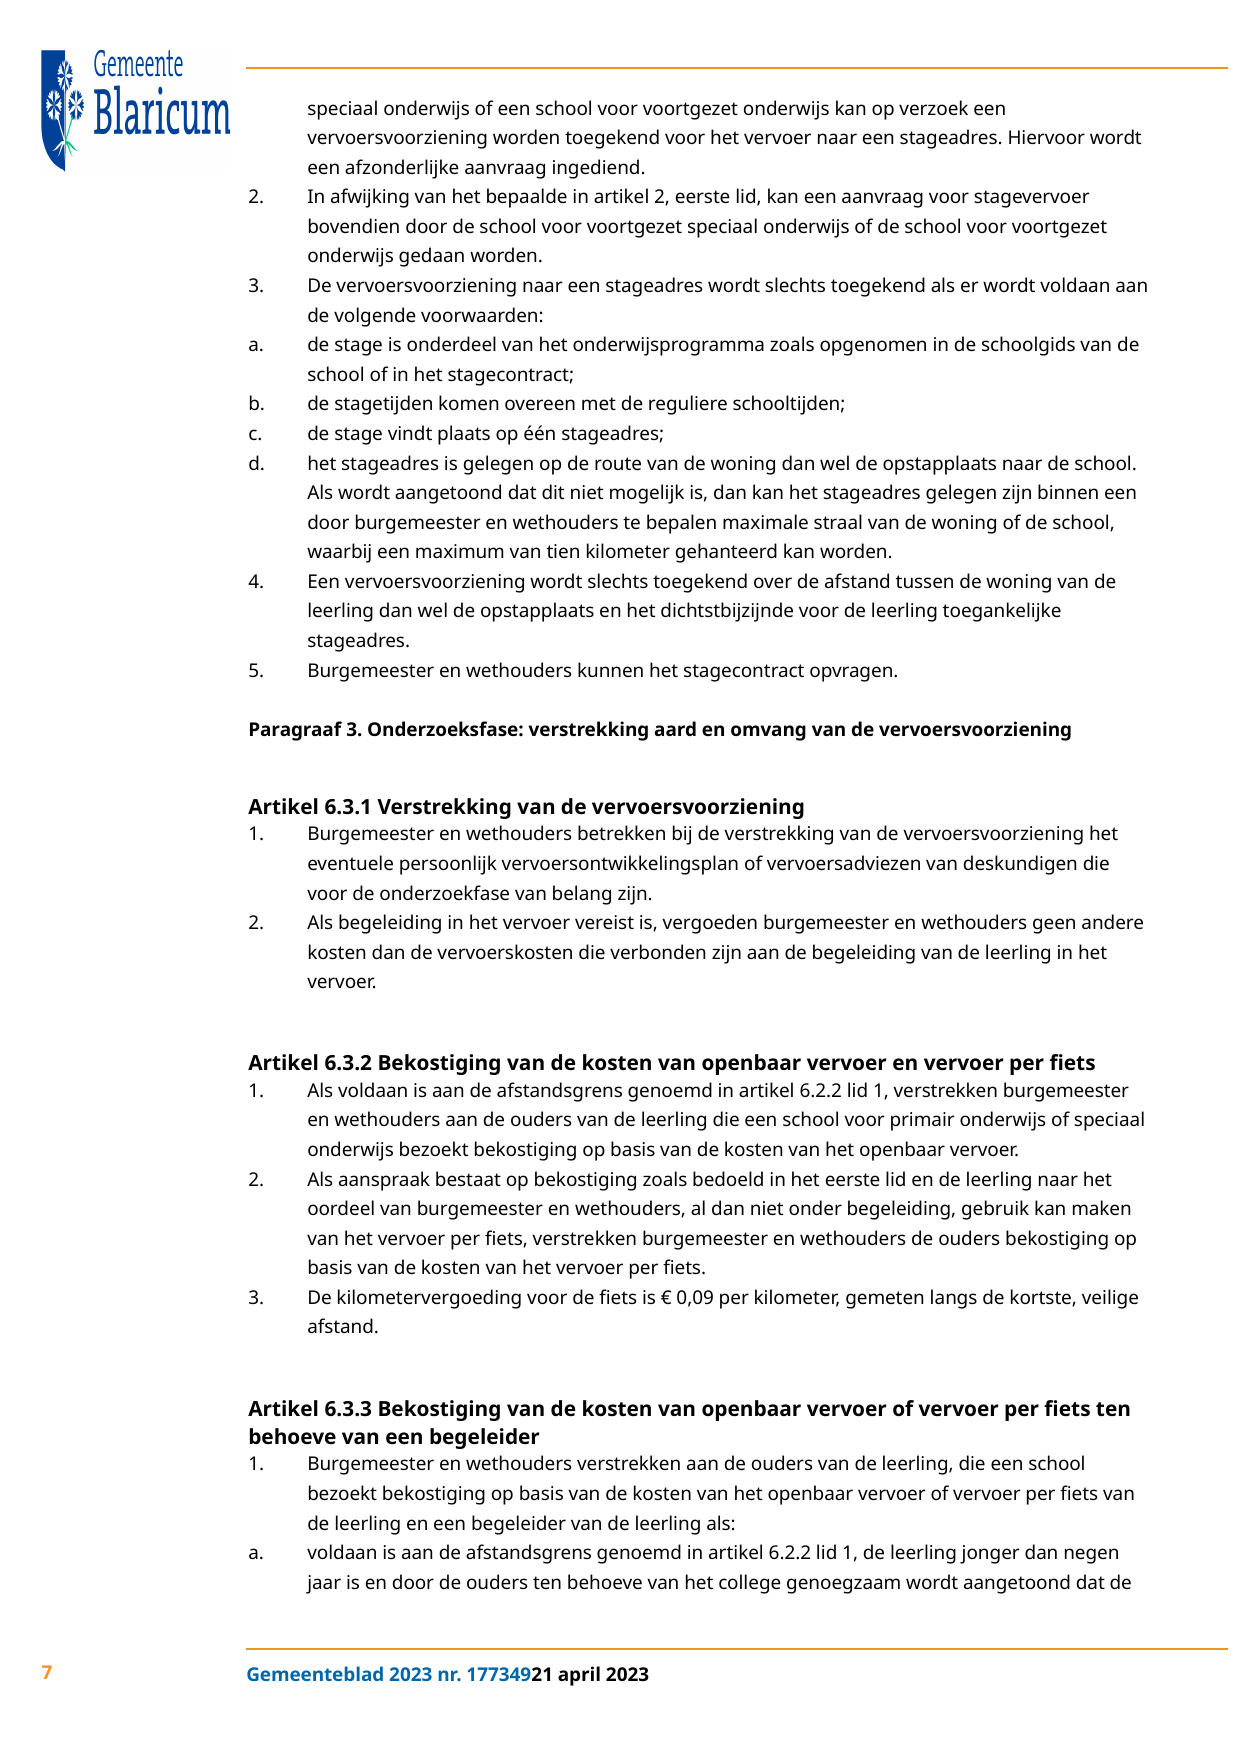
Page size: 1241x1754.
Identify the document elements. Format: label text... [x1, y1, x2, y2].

list Burgemeester en wethouders verstrekken aan de ouders van de leerling, die een school bezoekt bekostiging op basis van de kosten van het openbaar vervoer of vervoer per fiets van de leerling en een begeleider van de leerling als: [248, 1451, 1152, 1535]
list Als voldaan is aan de afstandsgrens genoemd in artikel 6.2.2 lid 1, verstrekken burgemeester en wethouders aan de ouders van de leerling die een school voor primair onderwijs of speciaal onderwijs bezoekt bekostiging op basis van de kosten van het openbaar vervoer. [248, 1077, 1152, 1162]
list De vervoersvoorziening naar een stageadres wordt slechts toegekend als er wordt voldaan aan de volgende voorwaarden: [248, 272, 1152, 328]
text Artikel 6.3.1 Verstrekking van de vervoersvoorziening [248, 792, 1152, 821]
list de stagetijden komen overeen met de reguliere schooltijden; [248, 391, 1152, 416]
list de stage is onderdeel van het onderwijsprogramma zoals opgenomen in de schoolgids van de school of in het stagecontract; [248, 331, 1152, 387]
list In afwijking van het bepaalde in artikel 2, eerste lid, kan een aanvraag voor stagevervoer bovendien door de school voor voortgezet speciaal onderwijs of de school voor voortgezet onderwijs gedaan worden. [248, 183, 1152, 268]
list voldaan is aan de afstandsgrens genoemd in artikel 6.2.2 lid 1, de leerling jonger dan negen jaar is en door de ouders ten behoeve van het college genoegzaam wordt aangetoond dat de [248, 1539, 1152, 1594]
text Paragraaf 3. Onderzoeksfase: verstrekking aard en omvang van de vervoersvoorziening [248, 716, 1152, 742]
list Burgemeester en wethouders kunnen het stagecontract opvragen. [248, 657, 1152, 683]
text Artikel 6.3.2 Bekostiging van de kosten van openbaar vervoer en vervoer per fiets [248, 1048, 1152, 1077]
list de stage vindt plaats op één stageadres; [248, 420, 1152, 446]
list speciaal onderwijs of een school voor voortgezet onderwijs kan op verzoek een vervoersvoorziening worden toegekend voor het vervoer naar een stageadres. Hiervoor wordt een afzonderlijke aanvraag ingediend. [248, 95, 1152, 180]
list De kilometervergoeding voor de fiets is € 0,09 per kilometer, gemeten langs de kortste, veilige afstand. [248, 1284, 1152, 1339]
list Burgemeester en wethouders betrekken bij de verstrekking van de vervoersvoorziening het eventuele persoonlijk vervoersontwikkelingsplan of vervoersadviezen van deskundigen die voor de onderzoekfase van belang zijn. [248, 821, 1152, 906]
list Een vervoersvoorziening wordt slechts toegekend over de afstand tussen de woning van de leerling dan wel de opstapplaats en het dichtstbijzijnde voor de leerling toegankelijke stageadres. [248, 568, 1152, 653]
list Als aanspraak bestaat op bekostiging zoals bedoeld in het eerste lid en de leerling naar het oordeel van burgemeester en wethouders, al dan niet onder begeleiding, gebruik kan maken van het vervoer per fiets, verstrekken burgemeester en wethouders de ouders bekostiging op basis van de kosten van het vervoer per fiets. [248, 1166, 1152, 1280]
list Als begeleiding in het vervoer vereist is, vergoeden burgemeester en wethouders geen andere kosten dan de vervoerskosten die verbonden zijn aan de begeleiding van de leerling in het vervoer. [248, 909, 1152, 994]
text Artikel 6.3.3 Bekostiging van de kosten van openbaar vervoer of vervoer per fiets ten behoeve van een begeleider [248, 1394, 1152, 1451]
list het stageadres is gelegen op de route van de woning dan wel de opstapplaats naar de school. Als wordt aangetoond dat dit niet mogelijk is, dan kan het stageadres gelegen zijn binnen een door burgemeester en wethouders te bepalen maximale straal van de woning of de school, waarbij een maximum van tien kilometer gehanteerd kan worden. [248, 450, 1152, 564]
picture [41, 47, 231, 172]
